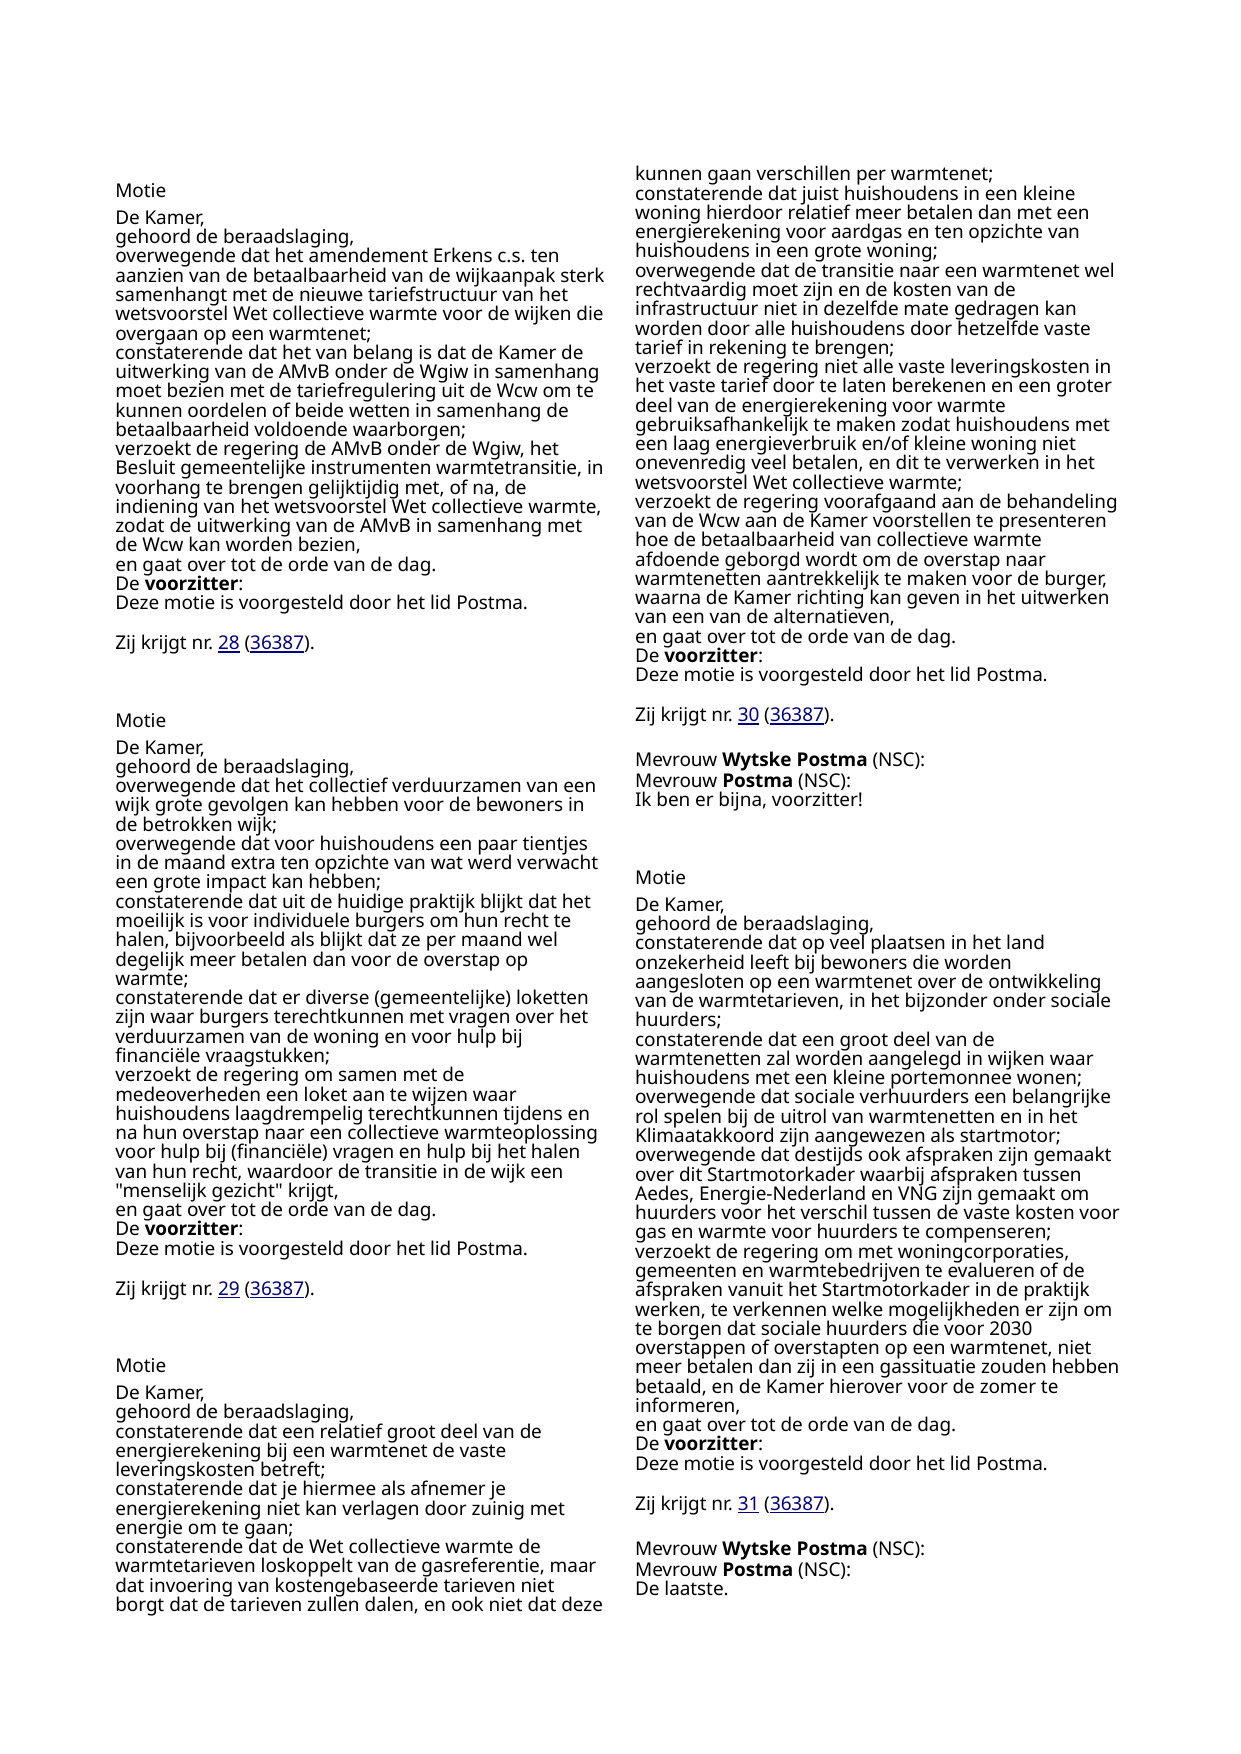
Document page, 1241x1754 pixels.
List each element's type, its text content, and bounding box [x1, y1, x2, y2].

text De voorzitter: [115, 1220, 605, 1240]
text Zij krijgt nr. 29 (36387). [115, 1280, 605, 1299]
text verzoekt de regering om met woningcorporaties, gemeenten en warmtebedrijven te evalueren of de afspraken vanuit het Startmotorkader in de praktijk werken, te verkennen welke mogelijkheden er zijn om te borgen dat sociale huurders die voor 2030 overstappen of overstapten op een warmtenet, niet meer betalen dan zij in een gassituatie zouden hebben betaald, en de Kamer hierover voor de zomer te informeren, [635, 1243, 1125, 1416]
text Mevrouw Wytske Postma (NSC): [635, 1535, 1125, 1561]
text overwegende dat het collectief verduurzamen van een wijk grote gevolgen kan hebben voor de bewoners in de betrokken wijk; [115, 777, 605, 835]
text verzoekt de regering niet alle vaste leveringskosten in het vaste tarief door te laten berekenen en een groter deel van de energierekening voor warmte gebruiksafhankelijk te maken zodat huishoudens met een laag energieverbruik en/of kleine woning niet onevenredig veel betalen, en dit te verwerken in het wetsvoorstel Wet collectieve warmte; [635, 358, 1125, 493]
text constaterende dat een relatief groot deel van de energierekening bij een warmtenet de vaste leveringskosten betreft; [115, 1423, 605, 1480]
text De voorzitter: [635, 1435, 1125, 1455]
text Zij krijgt nr. 28 (36387). [115, 634, 605, 653]
text Mevrouw Wytske Postma (NSC): [635, 746, 1125, 772]
text en gaat over tot de orde van de dag. [115, 1201, 605, 1220]
text Ik ben er bijna, voorzitter! [635, 791, 1125, 811]
text De Kamer, [115, 1384, 605, 1403]
text en gaat over tot de orde van de dag. [635, 628, 1125, 647]
text gehoord de beraadslaging, [115, 758, 605, 777]
text Deze motie is voorgesteld door het lid Postma. [635, 1455, 1125, 1474]
text De voorzitter: [115, 575, 605, 594]
text constaterende dat op veel plaatsen in het land onzekerheid leeft bij bewoners die worden aangesloten op een warmtenet over de ontwikkeling van de warmtetarieven, in het bijzonder onder sociale huurders; [635, 934, 1125, 1031]
text Deze motie is voorgesteld door het lid Postma. [635, 666, 1125, 686]
text De Kamer, [635, 896, 1125, 915]
text Mevrouw Postma (NSC): [635, 1561, 1125, 1580]
text Motie [635, 864, 1125, 890]
text constaterende dat uit de huidige praktijk blijkt dat het moeilijk is voor individuele burgers om hun recht te halen, bijvoorbeeld als blijkt dat ze per maand wel degelijk meer betalen dan voor de overstap op warmte; [115, 893, 605, 989]
text De Kamer, [115, 209, 605, 228]
text Deze motie is voorgesteld door het lid Postma. [115, 594, 605, 613]
text en gaat over tot de orde van de dag. [635, 1416, 1125, 1435]
text constaterende dat er diverse (gemeentelijke) loketten zijn waar burgers terechtkunnen met vragen over het verduurzamen van de woning en voor hulp bij financiële vraagstukken; [115, 989, 605, 1066]
text overwegende dat destijds ook afspraken zijn gemaakt over dit Startmotorkader waarbij afspraken tussen Aedes, Energie-Nederland en VNG zijn gemaakt om huurders voor het verschil tussen de vaste kosten voor gas en warmte voor huurders te compenseren; [635, 1146, 1125, 1243]
text De Kamer, [115, 739, 605, 758]
text overwegende dat voor huishoudens een paar tientjes in de maand extra ten opzichte van wat werd verwacht een grote impact kan hebben; [115, 835, 605, 893]
text kunnen gaan verschillen per warmtenet; [635, 165, 1125, 184]
text Zij krijgt nr. 30 (36387). [635, 706, 1125, 726]
text constaterende dat het van belang is dat de Kamer de uitwerking van de AMvB onder de Wgiw in samenhang moet bezien met de tariefregulering uit de Wcw om te kunnen oordelen of beide wetten in samenhang de betaalbaarheid voldoende waarborgen; [115, 344, 605, 440]
text Zij krijgt nr. 31 (36387). [635, 1495, 1125, 1514]
text De laatste. [635, 1580, 1125, 1599]
text verzoekt de regering voorafgaand aan de behandeling van de Wcw aan de Kamer voorstellen te presenteren hoe de betaalbaarheid van collectieve warmte afdoende geborgd wordt om de overstap naar warmtenetten aantrekkelijk te maken voor de burger, waarna de Kamer richting kan geven in het uitwerken van een van de alternatieven, [635, 493, 1125, 628]
text constaterende dat de Wet collectieve warmte de warmtetarieven loskoppelt van de gasreferentie, maar dat invoering van kostengebaseerde tarieven niet borgt dat de tarieven zullen dalen, en ook niet dat deze [115, 1538, 605, 1615]
text Motie [115, 1352, 605, 1378]
text Motie [115, 707, 605, 733]
text overwegende dat de transitie naar een warmtenet wel rechtvaardig moet zijn en de kosten van de infrastructuur niet in dezelfde mate gedragen kan worden door alle huishoudens door hetzelfde vaste tarief in rekening te brengen; [635, 262, 1125, 358]
text Deze motie is voorgesteld door het lid Postma. [115, 1240, 605, 1259]
text overwegende dat sociale verhuurders een belangrijke rol spelen bij de uitrol van warmtenetten en in het Klimaatakkoord zijn aangewezen als startmotor; [635, 1088, 1125, 1146]
text constaterende dat juist huishoudens in een kleine woning hierdoor relatief meer betalen dan met een energierekening voor aardgas en ten opzichte van huishoudens in een grote woning; [635, 184, 1125, 262]
text gehoord de beraadslaging, [115, 1403, 605, 1423]
text De voorzitter: [635, 647, 1125, 666]
text en gaat over tot de orde van de dag. [115, 556, 605, 575]
text verzoekt de regering om samen met de medeoverheden een loket aan te wijzen waar huishoudens laagdrempelig terechtkunnen tijdens en na hun overstap naar een collectieve warmteoplossing voor hulp bij (financiële) vragen en hulp bij het halen van hun recht, waardoor de transitie in de wijk een "menselijk gezicht" krijgt, [115, 1066, 605, 1201]
text Mevrouw Postma (NSC): [635, 772, 1125, 791]
text Motie [115, 177, 605, 203]
text constaterende dat een groot deel van de warmtenetten zal worden aangelegd in wijken waar huishoudens met een kleine portemonnee wonen; [635, 1031, 1125, 1088]
text constaterende dat je hiermee als afnemer je energierekening niet kan verlagen door zuinig met energie om te gaan; [115, 1480, 605, 1538]
text verzoekt de regering de AMvB onder de Wgiw, het Besluit gemeentelijke instrumenten warmtetransitie, in voorhang te brengen gelijktijdig met, of na, de indiening van het wetsvoorstel Wet collectieve warmte, zodat de uitwerking van de AMvB in samenhang met de Wcw kan worden bezien, [115, 440, 605, 556]
text gehoord de beraadslaging, [115, 228, 605, 247]
text overwegende dat het amendement Erkens c.s. ten aanzien van de betaalbaarheid van de wijkaanpak sterk samenhangt met de nieuwe tariefstructuur van het wetsvoorstel Wet collectieve warmte voor de wijken die overgaan op een warmtenet; [115, 247, 605, 344]
text gehoord de beraadslaging, [635, 915, 1125, 934]
